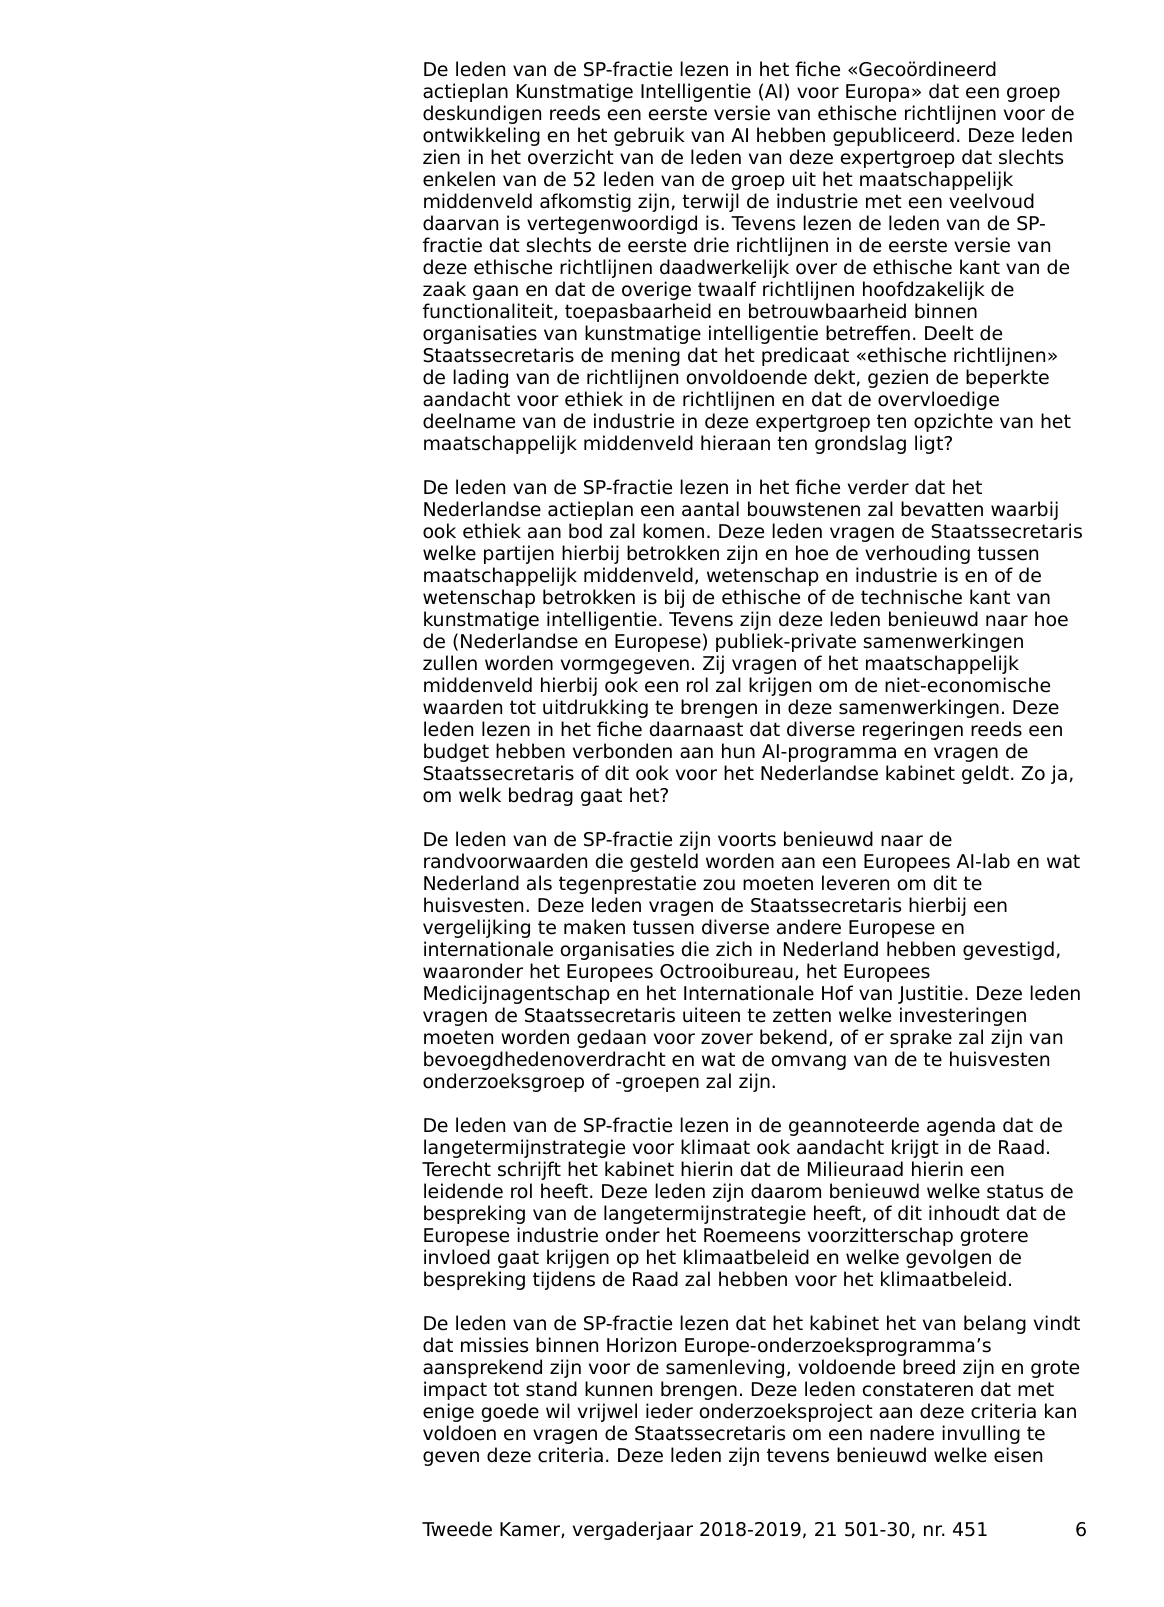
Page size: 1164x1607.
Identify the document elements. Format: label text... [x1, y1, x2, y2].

text De leden van de SP-fractie zijn voorts benieuwd naar de randvoorwaarden die gesteld worden aan een Europees AI-lab en wat Nederland als tegenprestatie zou moeten leveren om dit te huisvesten. Deze leden vragen de Staatssecretaris hierbij een vergelijking te maken tussen diverse andere Europese en internationale organisaties die zich in Nederland hebben gevestigd, waaronder het Europees Octrooibureau, het Europees Medicijnagentschap en het Internationale Hof van Justitie. Deze leden vragen de Staatssecretaris uiteen te zetten welke investeringen moeten worden gedaan voor zover bekend, of er sprake zal zijn van bevoegdhedenoverdracht en wat de omvang van de te huisvesten onderzoeksgroep of -groepen zal zijn. [422, 829, 1087, 1092]
text De leden van de SP-fractie lezen in de geannoteerde agenda dat de langetermijnstrategie voor klimaat ook aandacht krijgt in de Raad. Terecht schrijft het kabinet hierin dat de Milieuraad hierin een leidende rol heeft. Deze leden zijn daarom benieuwd welke status de bespreking van de langetermijnstrategie heeft, of dit inhoudt dat de Europese industrie onder het Roemeens voorzitterschap grotere invloed gaat krijgen op het klimaatbeleid en welke gevolgen de bespreking tijdens de Raad zal hebben voor het klimaatbeleid. [422, 1115, 1087, 1291]
text De leden van de SP-fractie lezen in het fiche verder dat het Nederlandse actieplan een aantal bouwstenen zal bevatten waarbij ook ethiek aan bod zal komen. Deze leden vragen de Staatssecretaris welke partijen hierbij betrokken zijn en hoe de verhouding tussen maatschappelijk middenveld, wetenschap en industrie is en of de wetenschap betrokken is bij de ethische of de technische kant van kunstmatige intelligentie. Tevens zijn deze leden benieuwd naar hoe de (Nederlandse en Europese) publiek-private samenwerkingen zullen worden vormgegeven. Zij vragen of het maatschappelijk middenveld hierbij ook een rol zal krijgen om de niet-economische waarden tot uitdrukking te brengen in deze samenwerkingen. Deze leden lezen in het fiche daarnaast dat diverse regeringen reeds een budget hebben verbonden aan hun AI-programma en vragen de Staatssecretaris of dit ook voor het Nederlandse kabinet geldt. Zo ja, om welk bedrag gaat het? [422, 477, 1087, 807]
text De leden van de SP-fractie lezen dat het kabinet het van belang vindt dat missies binnen Horizon Europe-onderzoeksprogramma’s aansprekend zijn voor de samenleving, voldoende breed zijn en grote impact tot stand kunnen brengen. Deze leden constateren dat met enige goede wil vrijwel ieder onderzoeksproject aan deze criteria kan voldoen en vragen de Staatssecretaris om een nadere invulling te geven deze criteria. Deze leden zijn tevens benieuwd welke eisen [422, 1313, 1087, 1467]
text De leden van de SP-fractie lezen in het fiche «Gecoördineerd actieplan Kunstmatige Intelligentie (AI) voor Europa» dat een groep deskundigen reeds een eerste versie van ethische richtlijnen voor de ontwikkeling en het gebruik van AI hebben gepubliceerd. Deze leden zien in het overzicht van de leden van deze expertgroep dat slechts enkelen van de 52 leden van de groep uit het maatschappelijk middenveld afkomstig zijn, terwijl de industrie met een veelvoud daarvan is vertegenwoordigd is. Tevens lezen de leden van de SP-fractie dat slechts de eerste drie richtlijnen in de eerste versie van deze ethische richtlijnen daadwerkelijk over de ethische kant van de zaak gaan en dat de overige twaalf richtlijnen hoofdzakelijk de functionaliteit, toepasbaarheid en betrouwbaarheid binnen organisaties van kunstmatige intelligentie betreffen. Deelt de Staatssecretaris de mening dat het predicaat «ethische richtlijnen» de lading van de richtlijnen onvoldoende dekt, gezien de beperkte aandacht voor ethiek in de richtlijnen en dat de overvloedige deelname van de industrie in deze expertgroep ten opzichte van het maatschappelijk middenveld hieraan ten grondslag ligt? [422, 59, 1087, 455]
